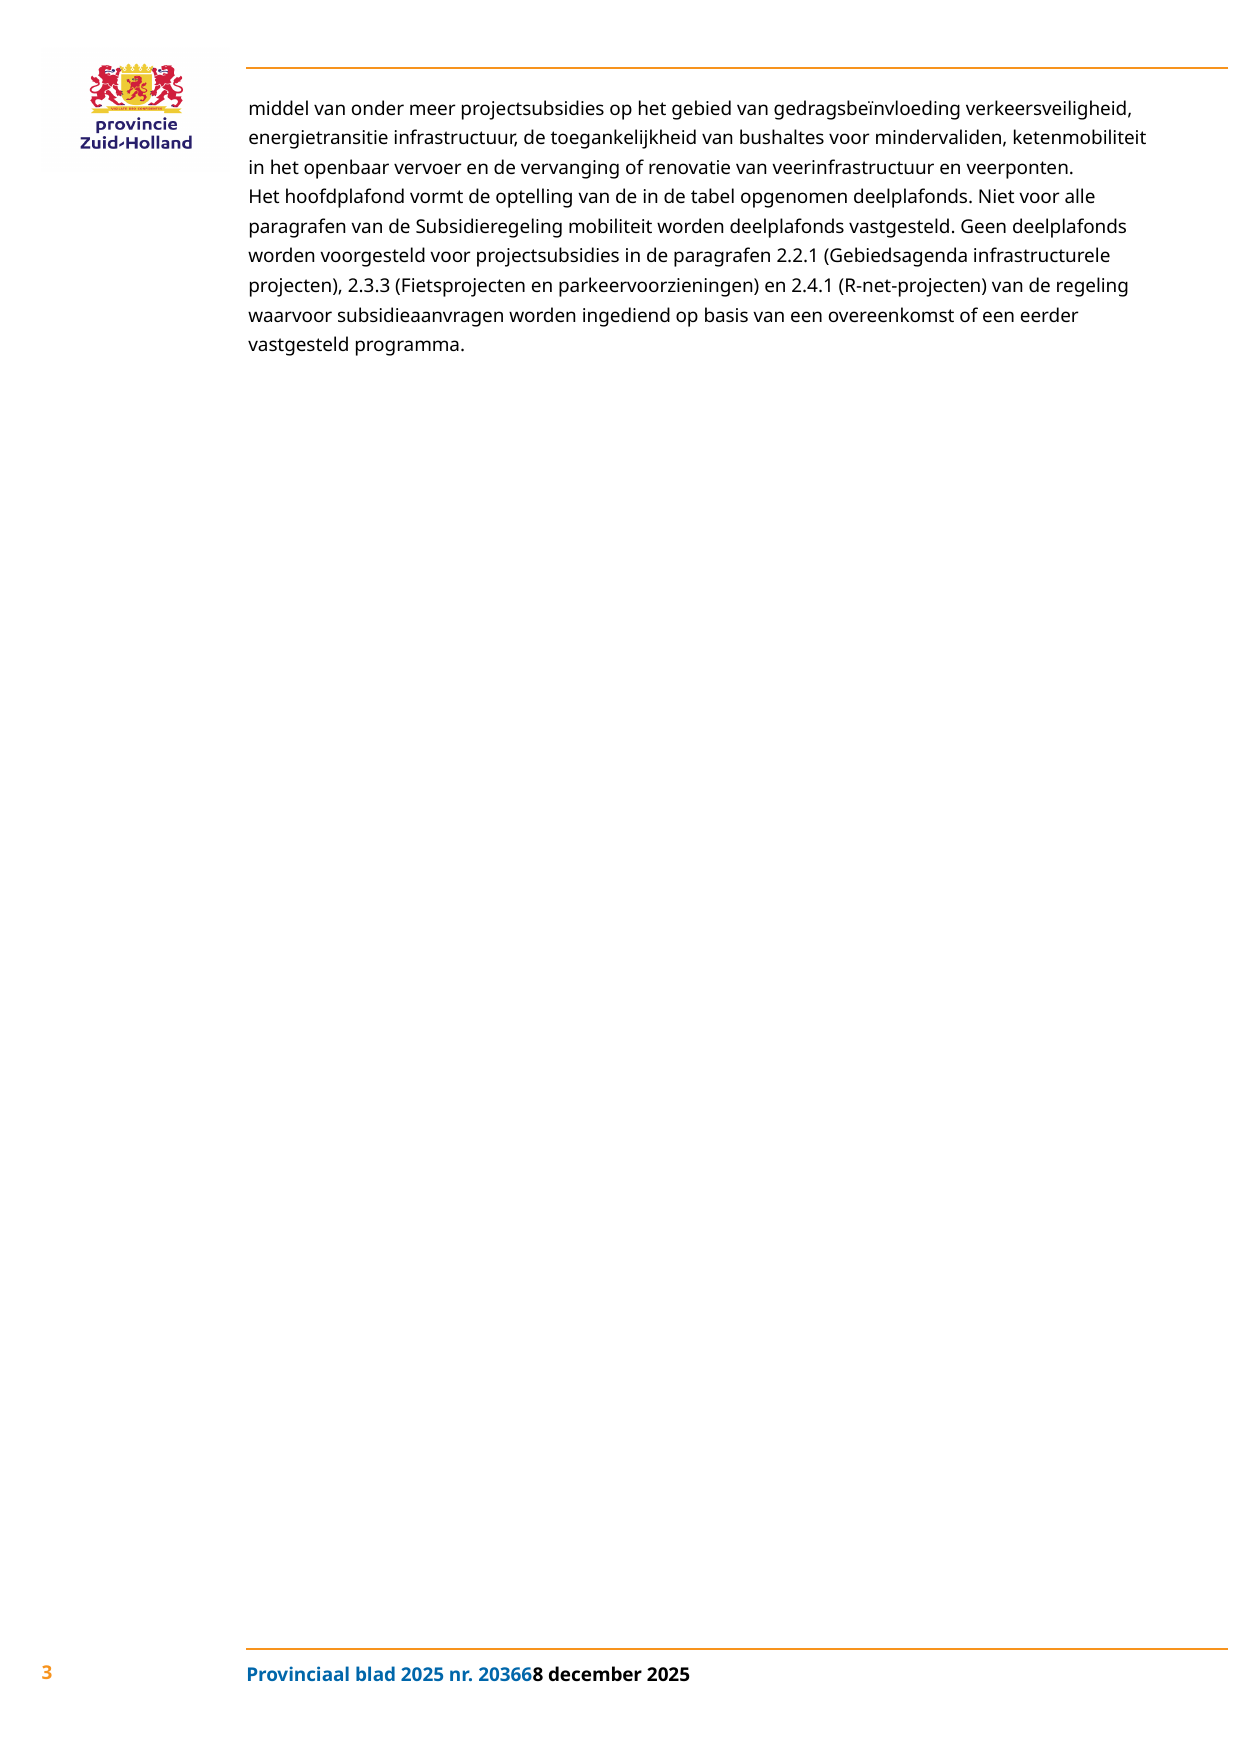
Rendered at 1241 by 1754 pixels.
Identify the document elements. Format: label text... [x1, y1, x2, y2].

text middel van onder meer projectsubsidies op het gebied van gedragsbeïnvloeding verkeersveiligheid, energietransitie infrastructuur, de toegankelijkheid van bushaltes voor mindervaliden, ketenmobiliteit in het openbaar vervoer en de vervanging of renovatie van veerinfrastructuur en veerponten. [248, 95, 1152, 180]
text Het hoofdplafond vormt de optelling van de in de tabel opgenomen deelplafonds. Niet voor alle paragrafen van de Subsidieregeling mobiliteit worden deelplafonds vastgesteld. Geen deelplafonds worden voorgesteld voor projectsubsidies in de paragrafen 2.2.1 (Gebiedsagenda infrastructurele projecten), 2.3.3 (Fietsprojecten en parkeervoorzieningen) en 2.4.1 (R-net-projecten) van de regeling waarvoor subsidieaanvragen worden ingediend op basis van een overeenkomst of een eerder vastgesteld programma. [248, 183, 1152, 357]
picture [41, 47, 231, 172]
